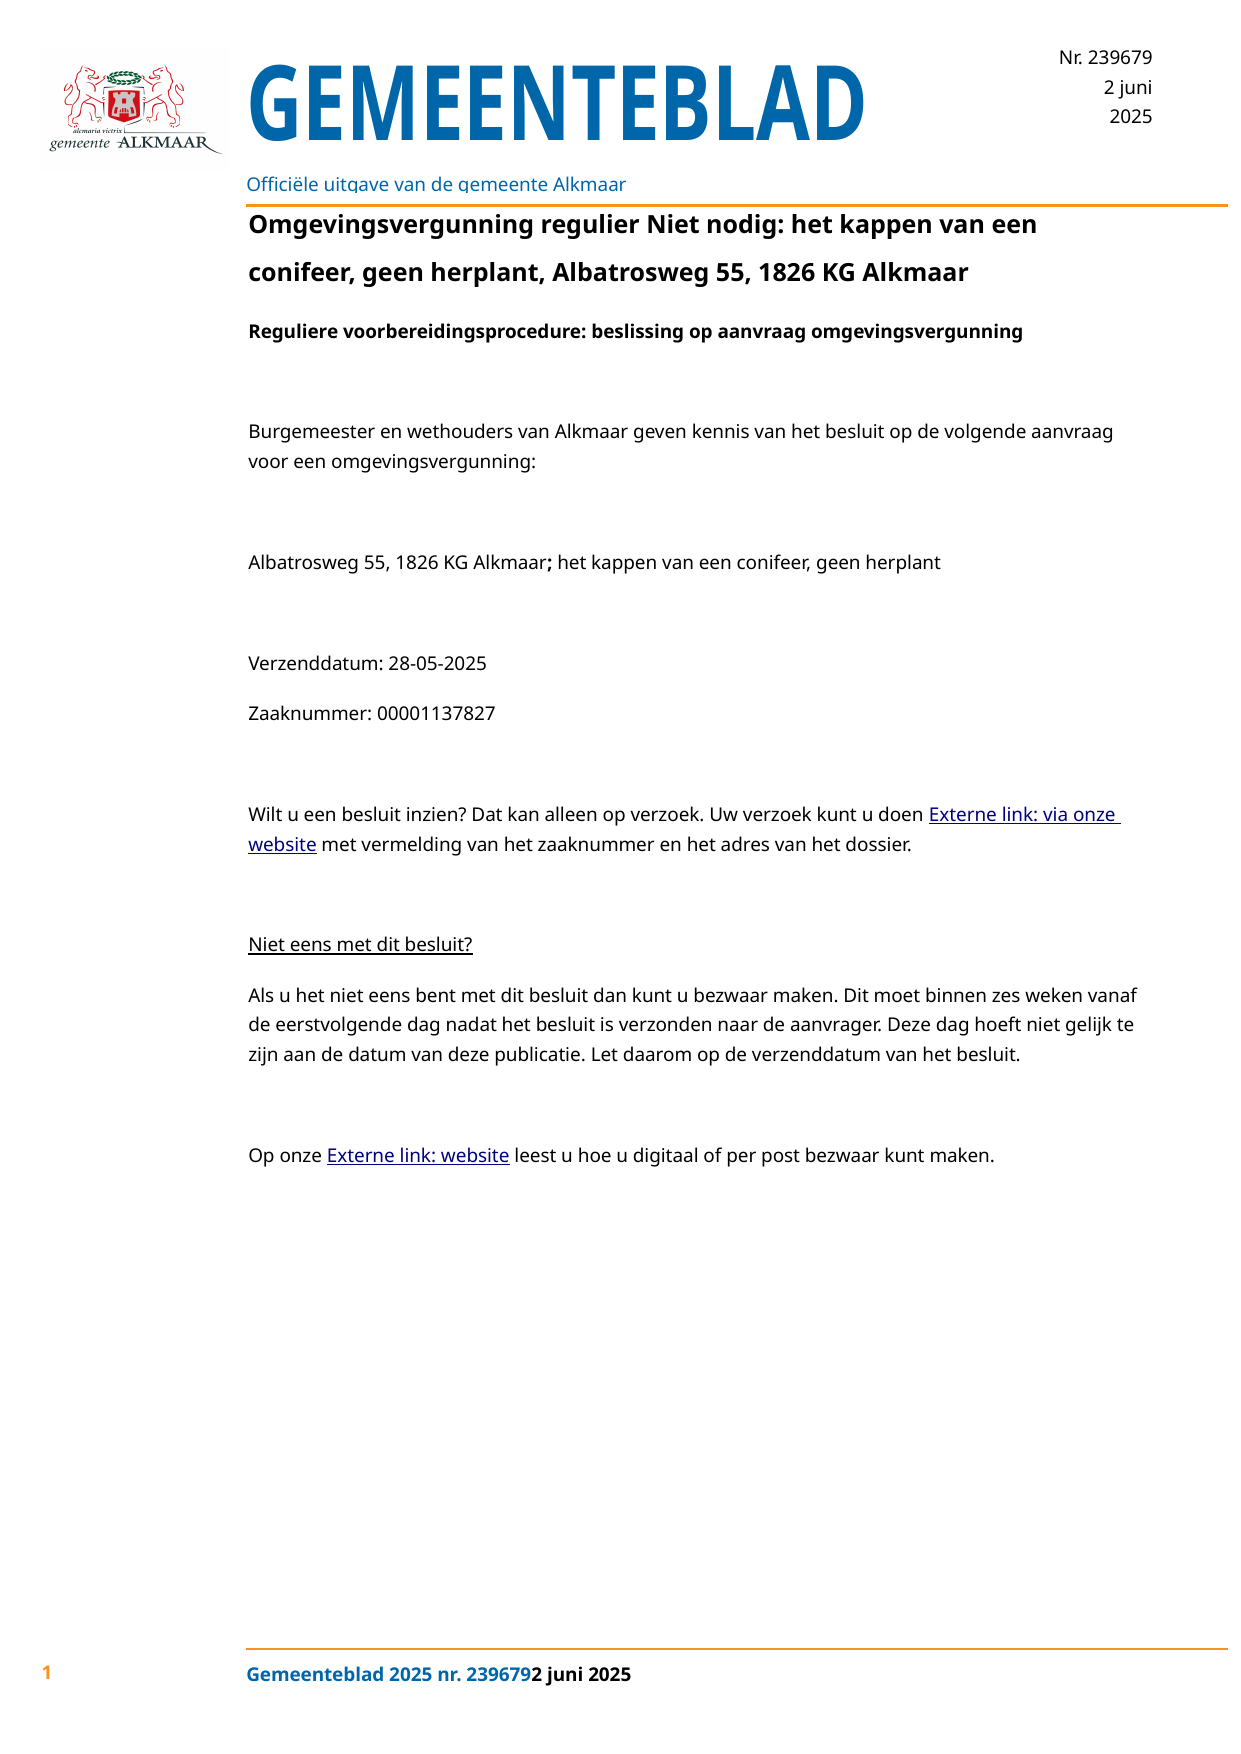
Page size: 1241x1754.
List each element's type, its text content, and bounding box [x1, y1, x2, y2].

text Op onze Externe link: website leest u hoe u digitaal of per post bezwaar kunt maken. [248, 1142, 1152, 1168]
text Als u het niet eens bent met dit besluit dan kunt u bezwaar maken. Dit moet binnen zes weken vanaf de eerstvolgende dag nadat het besluit is verzonden naar de aanvrager. Deze dag hoeft niet gelijk te zijn aan de datum van deze publicatie. Let daarom op de verzenddatum van het besluit. [248, 982, 1152, 1067]
text Albatrosweg 55, 1826 KG Alkmaar; het kappen van een conifeer, geen herplant [248, 549, 1152, 575]
text Niet eens met dit besluit? [248, 932, 1152, 957]
text Omgevingsvergunning regulier Niet nodig: het kappen van een conifeer, geen herplant, Albatrosweg 55, 1826 KG Alkmaar [248, 207, 1152, 288]
text Verzenddatum: 28-05-2025 [248, 650, 1152, 676]
text Wilt u een besluit inzien? Dat kan alleen op verzoek. Uw verzoek kunt u doen Externe link: via onze website met vermelding van het zaaknummer en het adres van het dossier. [248, 801, 1152, 857]
text Zaaknummer: 00001137827 [248, 700, 1152, 726]
picture [41, 47, 231, 172]
text Burgemeester en wethouders van Alkmaar geven kennis van het besluit op de volgende aanvraag voor een omgevingsvergunning: [248, 419, 1152, 474]
text Reguliere voorbereidingsprocedure: beslissing op aanvraag omgevingsvergunning [248, 318, 1152, 344]
